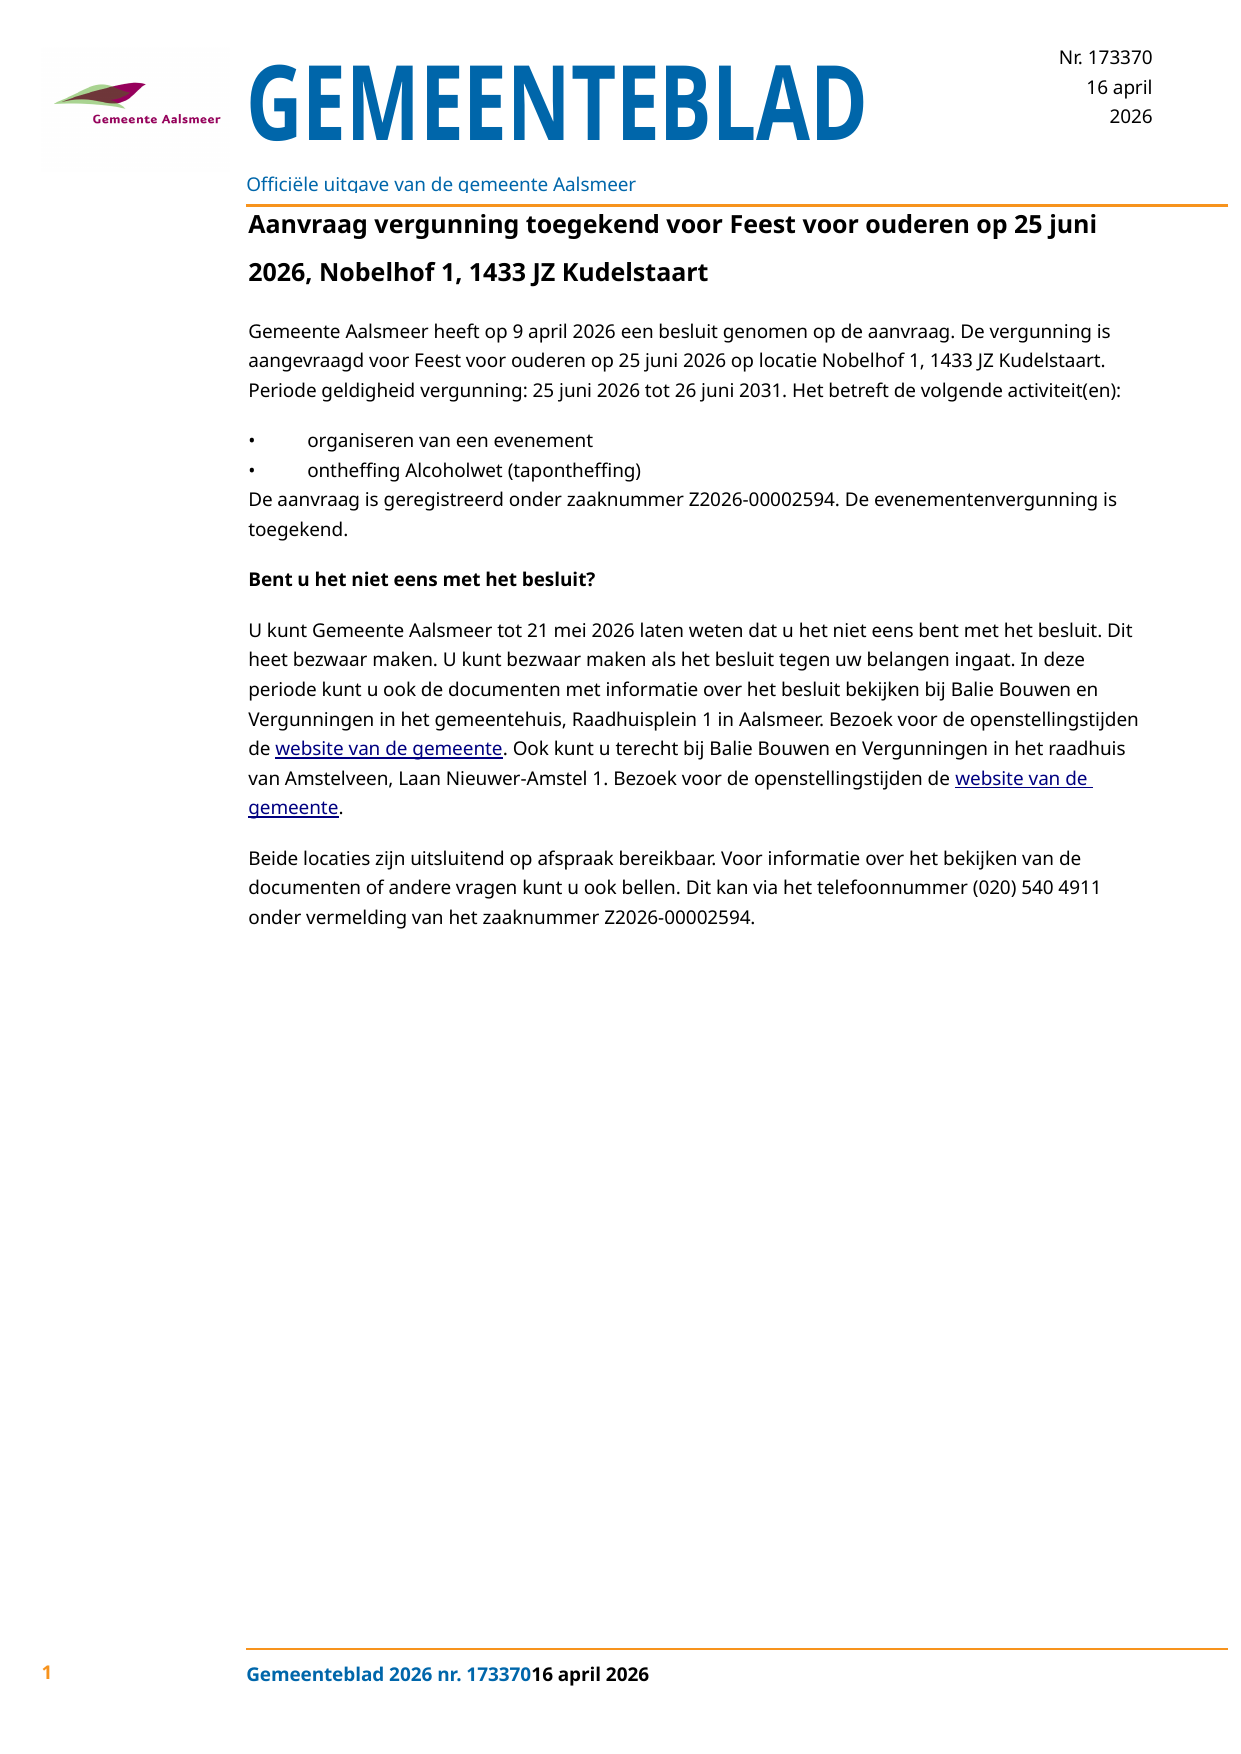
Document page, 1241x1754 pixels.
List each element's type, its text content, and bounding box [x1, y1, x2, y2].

text De aanvraag is geregistreerd onder zaaknummer Z2026-00002594. De evenementenvergunning is toegekend. [248, 487, 1152, 542]
text Beide locaties zijn uitsluitend op afspraak bereikbaar. Voor informatie over het bekijken van de documenten of andere vragen kunt u ook bellen. Dit kan via het telefoonnummer (020) 540 4911 onder vermelding van het zaaknummer Z2026-00002594. [248, 845, 1152, 930]
text Bent u het niet eens met het besluit? [248, 567, 1152, 592]
list ontheffing Alcoholwet (tapontheffing) [248, 457, 1152, 483]
text U kunt Gemeente Aalsmeer tot 21 mei 2026 laten weten dat u het niet eens bent met het besluit. Dit heet bezwaar maken. U kunt bezwaar maken als het besluit tegen uw belangen ingaat. In deze periode kunt u ook de documenten met informatie over het besluit bekijken bij Balie Bouwen en Vergunningen in het gemeentehuis, Raadhuisplein 1 in Aalsmeer. Bezoek voor de openstellingstijden de website van de gemeente. Ook kunt u terecht bij Balie Bouwen en Vergunningen in het raadhuis van Amstelveen, Laan Nieuwer-Amstel 1. Bezoek voor de openstellingstijden de website van de gemeente. [248, 617, 1152, 820]
list organiseren van een evenement [248, 427, 1152, 453]
text Gemeente Aalsmeer heeft op 9 april 2026 een besluit genomen op de aanvraag. De vergunning is aangevraagd voor Feest voor ouderen op 25 juni 2026 op locatie Nobelhof 1, 1433 JZ Kudelstaart. Periode geldigheid vergunning: 25 juni 2026 tot 26 juni 2031. Het betreft de volgende activiteit(en): [248, 318, 1152, 403]
picture [41, 47, 231, 172]
text Aanvraag vergunning toegekend voor Feest voor ouderen op 25 juni 2026, Nobelhof 1, 1433 JZ Kudelstaart [248, 207, 1152, 288]
